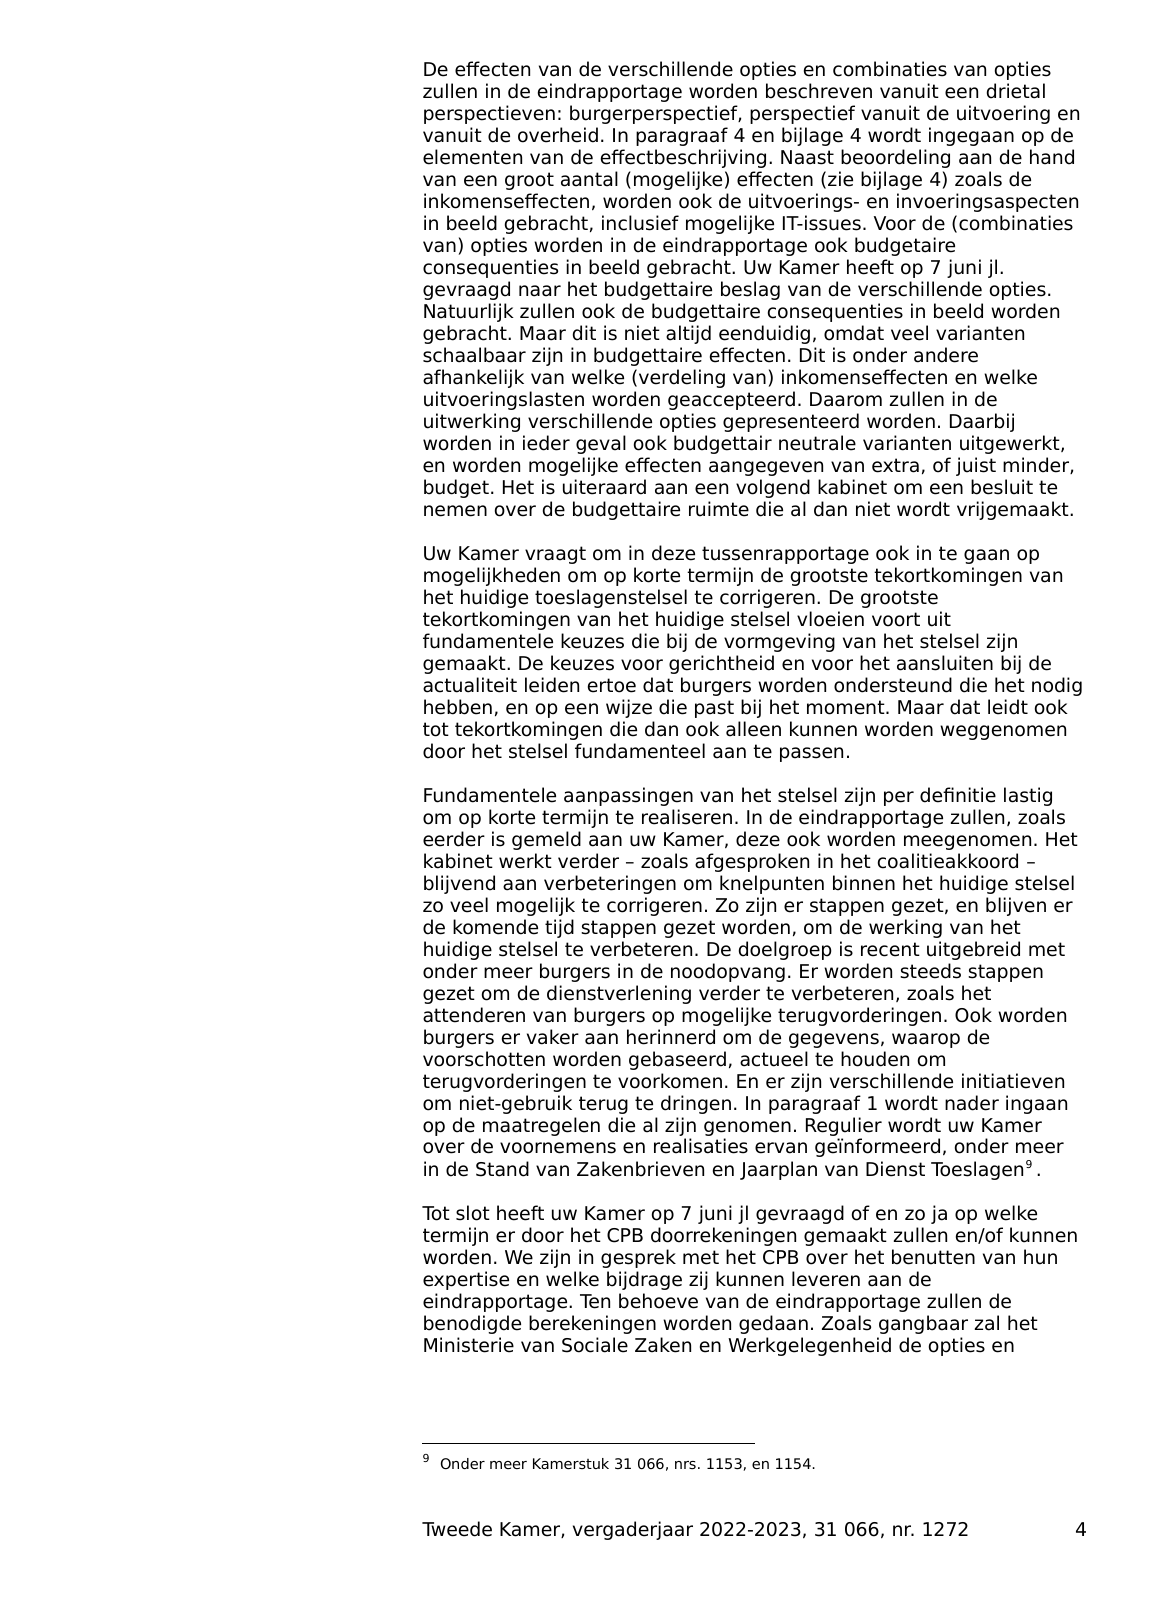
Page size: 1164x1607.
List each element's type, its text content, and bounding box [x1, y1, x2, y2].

text De effecten van de verschillende opties en combinaties van opties zullen in de eindrapportage worden beschreven vanuit een drietal perspectieven: burgerperspectief, perspectief vanuit de uitvoering en vanuit de overheid. In paragraaf 4 en bijlage 4 wordt ingegaan op de elementen van de effectbeschrijving. Naast beoordeling aan de hand van een groot aantal (mogelijke) effecten (zie bijlage 4) zoals de inkomenseffecten, worden ook de uitvoerings- en invoeringsaspecten in beeld gebracht, inclusief mogelijke IT-issues. Voor de (combinaties van) opties worden in de eindrapportage ook budgetaire consequenties in beeld gebracht. Uw Kamer heeft op 7 juni jl. gevraagd naar het budgettaire beslag van de verschillende opties. Natuurlijk zullen ook de budgettaire consequenties in beeld worden gebracht. Maar dit is niet altijd eenduidig, omdat veel varianten schaalbaar zijn in budgettaire effecten. Dit is onder andere afhankelijk van welke (verdeling van) inkomenseffecten en welke uitvoeringslasten worden geaccepteerd. Daarom zullen in de uitwerking verschillende opties gepresenteerd worden. Daarbij worden in ieder geval ook budgettair neutrale varianten uitgewerkt, en worden mogelijke effecten aangegeven van extra, of juist minder, budget. Het is uiteraard aan een volgend kabinet om een besluit te nemen over de budgettaire ruimte die al dan niet wordt vrijgemaakt. [422, 59, 1087, 521]
text Uw Kamer vraagt om in deze tussenrapportage ook in te gaan op mogelijkheden om op korte termijn de grootste tekortkomingen van het huidige toeslagenstelsel te corrigeren. De grootste tekortkomingen van het huidige stelsel vloeien voort uit fundamentele keuzes die bij de vormgeving van het stelsel zijn gemaakt. De keuzes voor gerichtheid en voor het aansluiten bij de actualiteit leiden ertoe dat burgers worden ondersteund die het nodig hebben, en op een wijze die past bij het moment. Maar dat leidt ook tot tekortkomingen die dan ook alleen kunnen worden weggenomen door het stelsel fundamenteel aan te passen. [422, 543, 1087, 763]
text Fundamentele aanpassingen van het stelsel zijn per definitie lastig om op korte termijn te realiseren. In de eindrapportage zullen, zoals eerder is gemeld aan uw Kamer, deze ook worden meegenomen. Het kabinet werkt verder – zoals afgesproken in het coalitieakkoord – blijvend aan verbeteringen om knelpunten binnen het huidige stelsel zo veel mogelijk te corrigeren. Zo zijn er stappen gezet, en blijven er de komende tijd stappen gezet worden, om de werking van het huidige stelsel te verbeteren. De doelgroep is recent uitgebreid met onder meer burgers in de noodopvang. Er worden steeds stappen gezet om de dienstverlening verder te verbeteren, zoals het attenderen van burgers op mogelijke terugvorderingen. Ook worden burgers er vaker aan herinnerd om de gegevens, waarop de voorschotten worden gebaseerd, actueel te houden om terugvorderingen te voorkomen. En er zijn verschillende initiatieven om niet-gebruik terug te dringen. In paragraaf 1 wordt nader ingaan op de maatregelen die al zijn genomen. Regulier wordt uw Kamer over de voornemens en realisaties ervan geïnformeerd, onder meer in de Stand van Zakenbrieven en Jaarplan van Dienst Toeslagen. [422, 785, 1087, 1180]
text Tot slot heeft uw Kamer op 7 juni jl gevraagd of en zo ja op welke termijn er door het CPB doorrekeningen gemaakt zullen en/of kunnen worden. We zijn in gesprek met het CPB over het benutten van hun expertise en welke bijdrage zij kunnen leveren aan de eindrapportage. Ten behoeve van de eindrapportage zullen de benodigde berekeningen worden gedaan. Zoals gangbaar zal het Ministerie van Sociale Zaken en Werkgelegenheid de opties en [422, 1203, 1087, 1356]
text Onder meer Kamerstuk 31 066, nrs. 1153, en 1154. [422, 1452, 1087, 1474]
